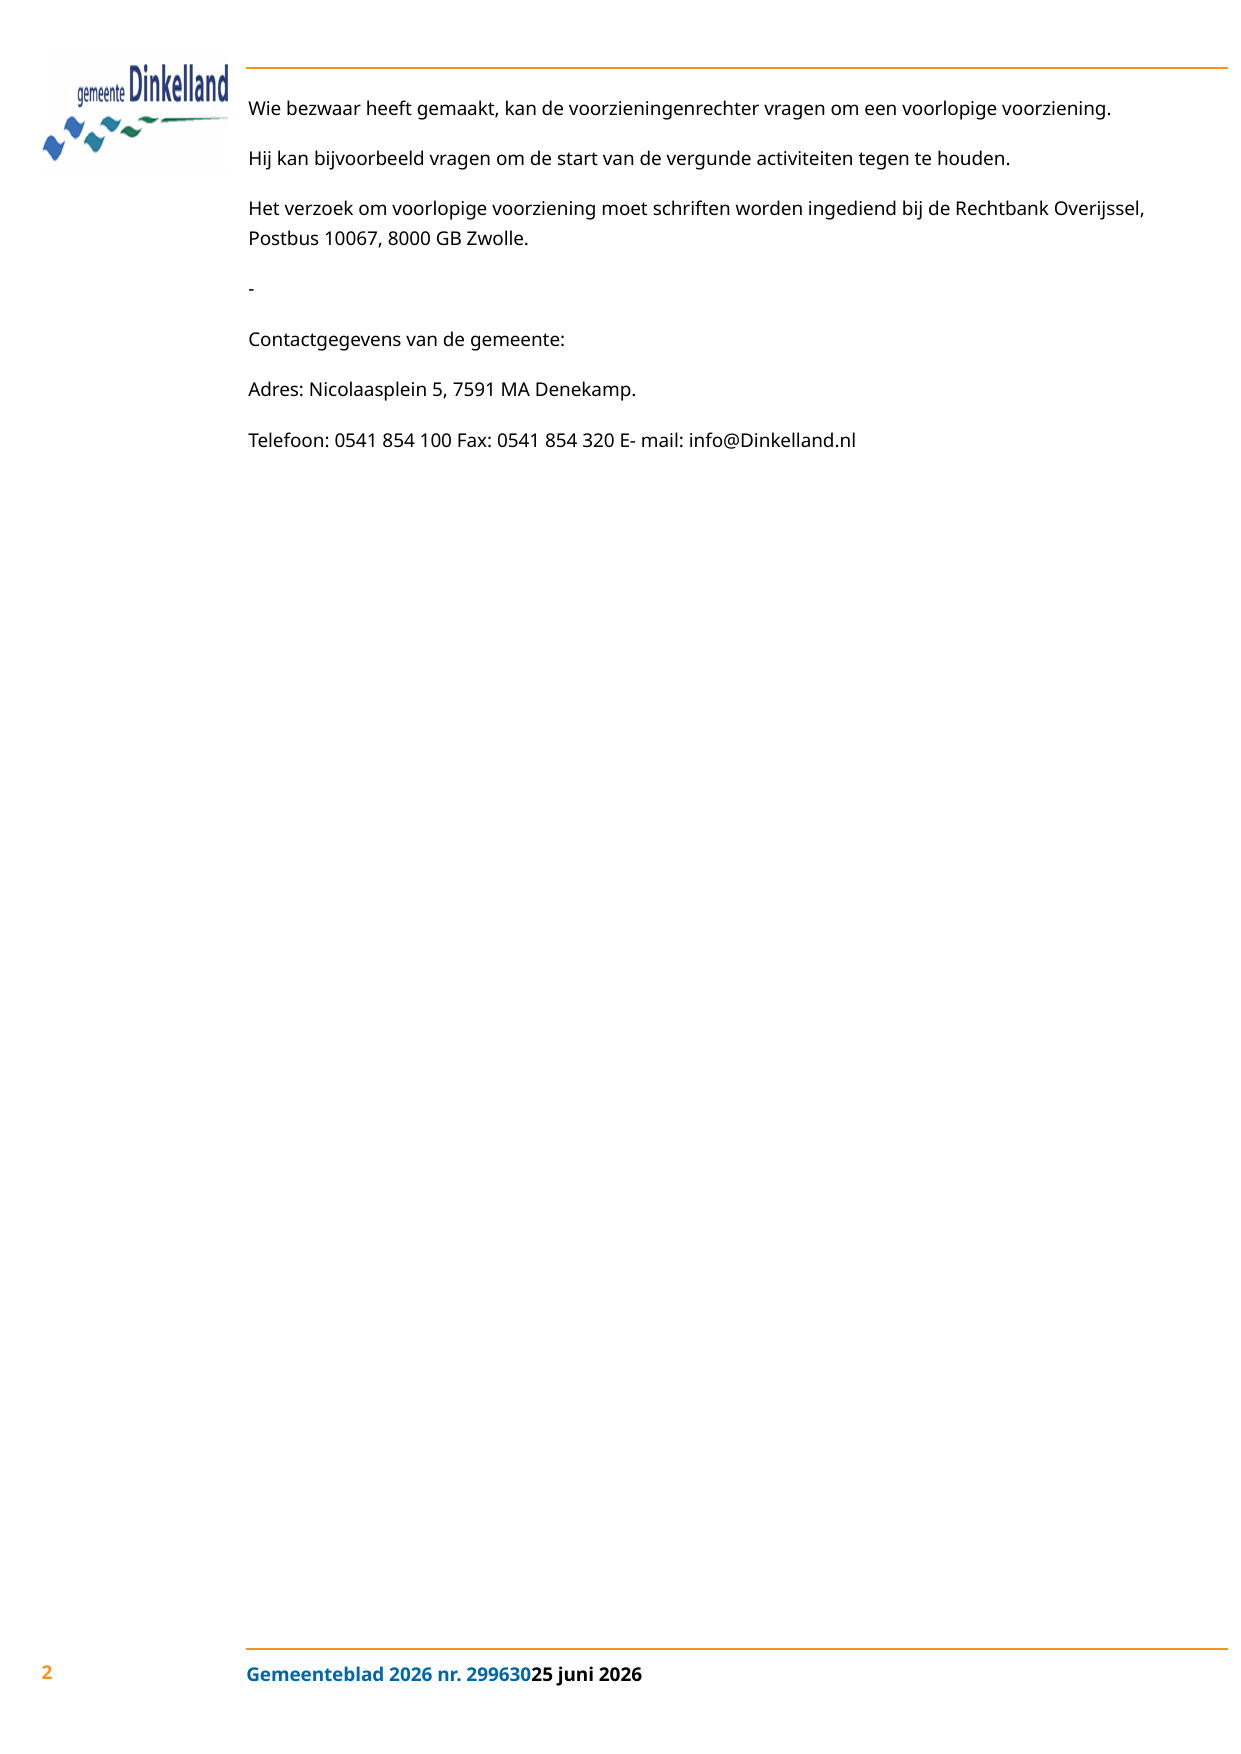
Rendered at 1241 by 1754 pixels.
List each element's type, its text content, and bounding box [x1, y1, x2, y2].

picture [41, 47, 231, 172]
text Hij kan bijvoorbeeld vragen om de start van de vergunde activiteiten tegen te houden. [248, 145, 1152, 171]
text Telefoon: 0541 854 100 Fax: 0541 854 320 E- mail: info@Dinkelland.nl [248, 427, 1152, 453]
text Contactgegevens van de gemeente: [248, 326, 1152, 352]
text Adres: Nicolaasplein 5, 7591 MA Denekamp. [248, 376, 1152, 402]
text - [248, 276, 1152, 301]
text Het verzoek om voorlopige voorziening moet schriften worden ingediend bij de Rechtbank Overijssel, Postbus 10067, 8000 GB Zwolle. [248, 196, 1152, 251]
text Wie bezwaar heeft gemaakt, kan de voorzieningenrechter vragen om een voorlopige voorziening. [248, 95, 1152, 121]
